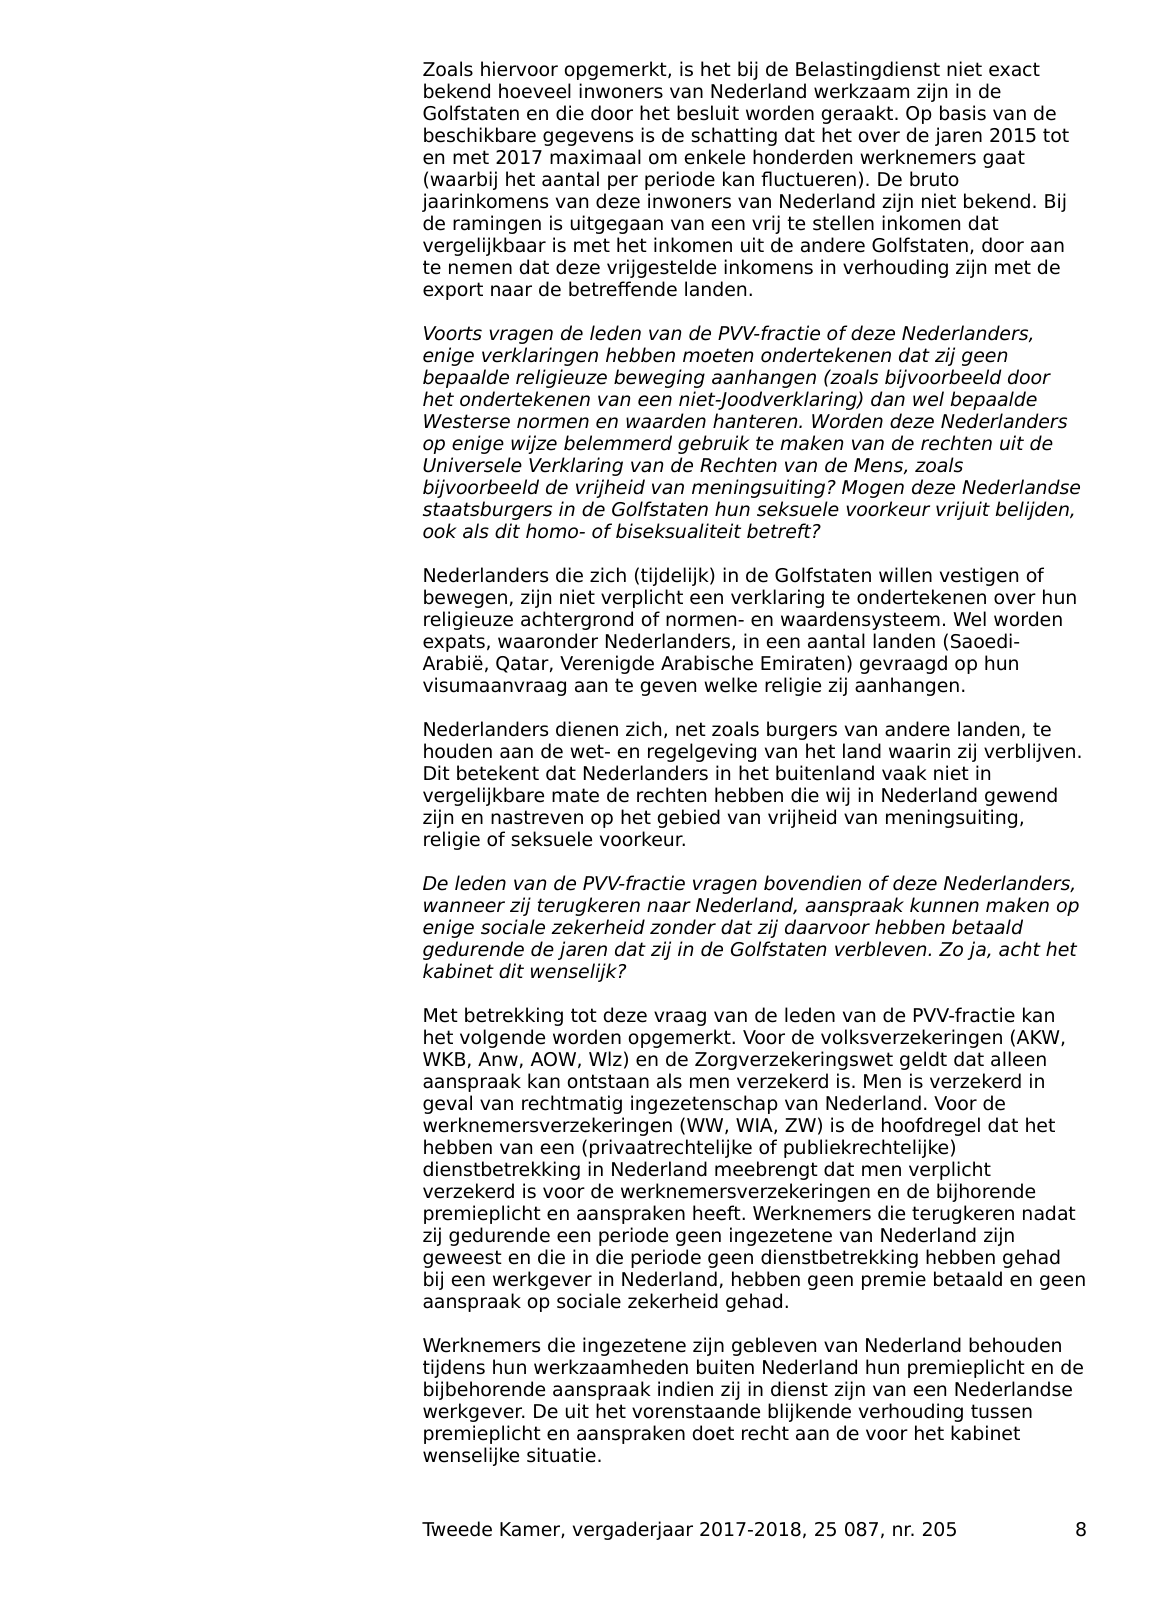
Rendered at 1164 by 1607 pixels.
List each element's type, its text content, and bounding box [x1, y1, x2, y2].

text Nederlanders die zich (tijdelijk) in de Golfstaten willen vestigen of bewegen, zijn niet verplicht een verklaring te ondertekenen over hun religieuze achtergrond of normen- en waardensysteem. Wel worden expats, waaronder Nederlanders, in een aantal landen (Saoedi-Arabië, Qatar, Verenigde Arabische Emiraten) gevraagd op hun visumaanvraag aan te geven welke religie zij aanhangen. [422, 565, 1087, 697]
text Nederlanders dienen zich, net zoals burgers van andere landen, te houden aan de wet- en regelgeving van het land waarin zij verblijven. Dit betekent dat Nederlanders in het buitenland vaak niet in vergelijkbare mate de rechten hebben die wij in Nederland gewend zijn en nastreven op het gebied van vrijheid van meningsuiting, religie of seksuele voorkeur. [422, 719, 1087, 851]
text Werknemers die ingezetene zijn gebleven van Nederland behouden tijdens hun werkzaamheden buiten Nederland hun premieplicht en de bijbehorende aanspraak indien zij in dienst zijn van een Nederlandse werkgever. De uit het vorenstaande blijkende verhouding tussen premieplicht en aanspraken doet recht aan de voor het kabinet wenselijke situatie. [422, 1335, 1087, 1467]
text Voorts vragen de leden van de PVV-fractie of deze Nederlanders, enige verklaringen hebben moeten ondertekenen dat zij geen bepaalde religieuze beweging aanhangen (zoals bijvoorbeeld door het ondertekenen van een niet-Joodverklaring) dan wel bepaalde Westerse normen en waarden hanteren. Worden deze Nederlanders op enige wijze belemmerd gebruik te maken van de rechten uit de Universele Verklaring van de Rechten van de Mens, zoals bijvoorbeeld de vrijheid van meningsuiting? Mogen deze Nederlandse staatsburgers in de Golfstaten hun seksuele voorkeur vrijuit belijden, ook als dit homo- of biseksualiteit betreft? [422, 323, 1087, 543]
text Met betrekking tot deze vraag van de leden van de PVV-fractie kan het volgende worden opgemerkt. Voor de volksverzekeringen (AKW, WKB, Anw, AOW, Wlz) en de Zorgverzekeringswet geldt dat alleen aanspraak kan ontstaan als men verzekerd is. Men is verzekerd in geval van rechtmatig ingezetenschap van Nederland. Voor de werknemersverzekeringen (WW, WIA, ZW) is de hoofdregel dat het hebben van een (privaatrechtelijke of publiekrechtelijke) dienstbetrekking in Nederland meebrengt dat men verplicht verzekerd is voor de werknemersverzekeringen en de bijhorende premieplicht en aanspraken heeft. Werknemers die terugkeren nadat zij gedurende een periode geen ingezetene van Nederland zijn geweest en die in die periode geen dienstbetrekking hebben gehad bij een werkgever in Nederland, hebben geen premie betaald en geen aanspraak op sociale zekerheid gehad. [422, 1005, 1087, 1313]
text Zoals hiervoor opgemerkt, is het bij de Belastingdienst niet exact bekend hoeveel inwoners van Nederland werkzaam zijn in de Golfstaten en die door het besluit worden geraakt. Op basis van de beschikbare gegevens is de schatting dat het over de jaren 2015 tot en met 2017 maximaal om enkele honderden werknemers gaat (waarbij het aantal per periode kan fluctueren). De bruto jaarinkomens van deze inwoners van Nederland zijn niet bekend. Bij de ramingen is uitgegaan van een vrij te stellen inkomen dat vergelijkbaar is met het inkomen uit de andere Golfstaten, door aan te nemen dat deze vrijgestelde inkomens in verhouding zijn met de export naar de betreffende landen. [422, 59, 1087, 301]
text De leden van de PVV-fractie vragen bovendien of deze Nederlanders, wanneer zij terugkeren naar Nederland, aanspraak kunnen maken op enige sociale zekerheid zonder dat zij daarvoor hebben betaald gedurende de jaren dat zij in de Golfstaten verbleven. Zo ja, acht het kabinet dit wenselijk? [422, 873, 1087, 983]
